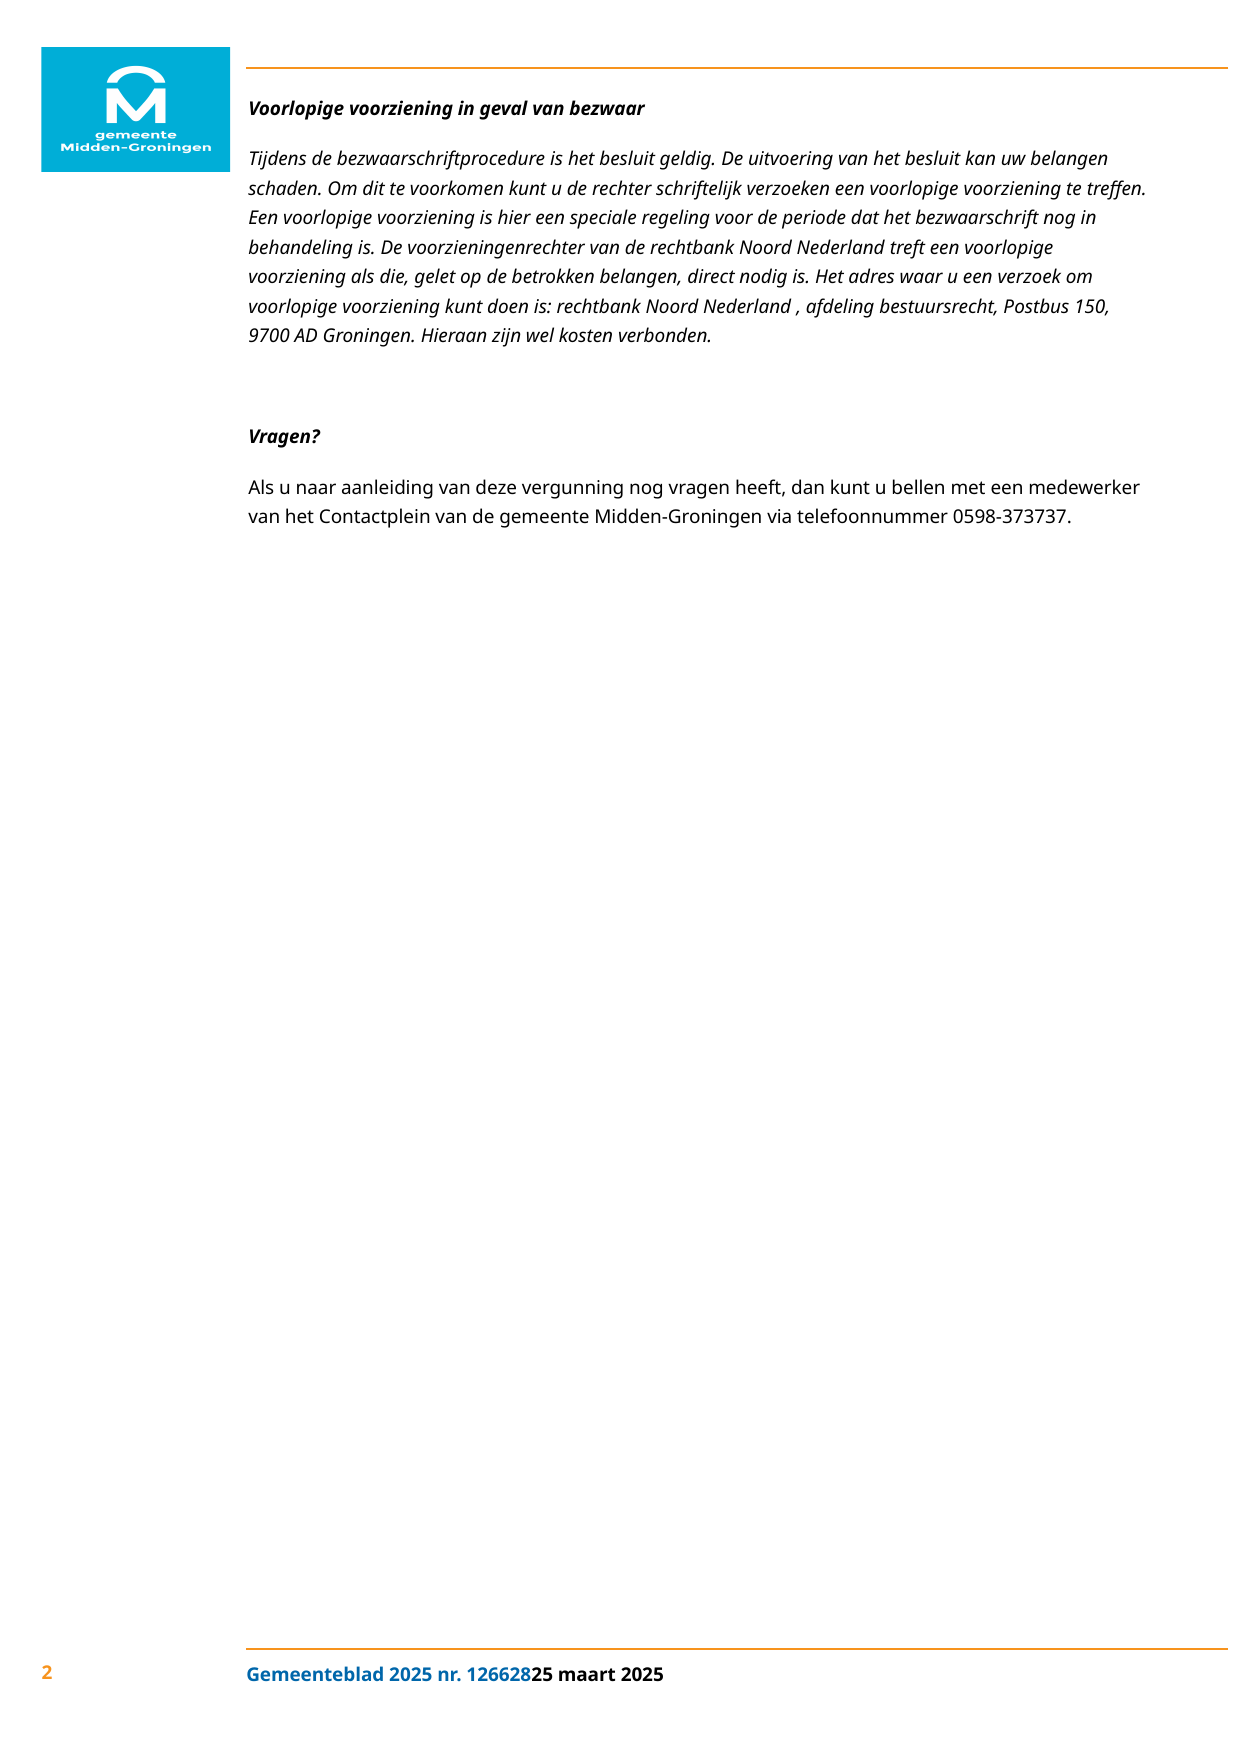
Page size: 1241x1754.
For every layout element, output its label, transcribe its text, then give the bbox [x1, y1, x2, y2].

picture [184, 146, 190, 153]
text Tijdens de bezwaarschriftprocedure is het besluit geldig. De uitvoering van het besluit kan uw belangen schaden. Om dit te voorkomen kunt u de rechter schriftelijk verzoeken een voorlopige voorziening te treffen. Een voorlopige voorziening is hier een speciale regeling voor de periode dat het bezwaarschrift nog in behandeling is. De voorzieningenrechter van de rechtbank Noord Nederland treft een voorlopige voorziening als die, gelet op de betrokken belangen, direct nodig is. Het adres waar u een verzoek om voorlopige voorziening kunt doen is: rechtbank Noord Nederland , afdeling bestuursrecht, Postbus 150, 9700 AD Groningen. Hieraan zijn wel kosten verbonden. [248, 145, 1152, 348]
text Als u naar aanleiding van deze vergunning nog vragen heeft, dan kunt u bellen met een medewerker van het Contactplein van de gemeente Midden-Groningen via telefoonnummer 0598-373737. [248, 474, 1152, 529]
text Vragen? [248, 423, 1152, 449]
text Voorlopige voorziening in geval van bezwaar [248, 95, 1152, 121]
picture [108, 66, 164, 82]
picture [107, 89, 165, 122]
